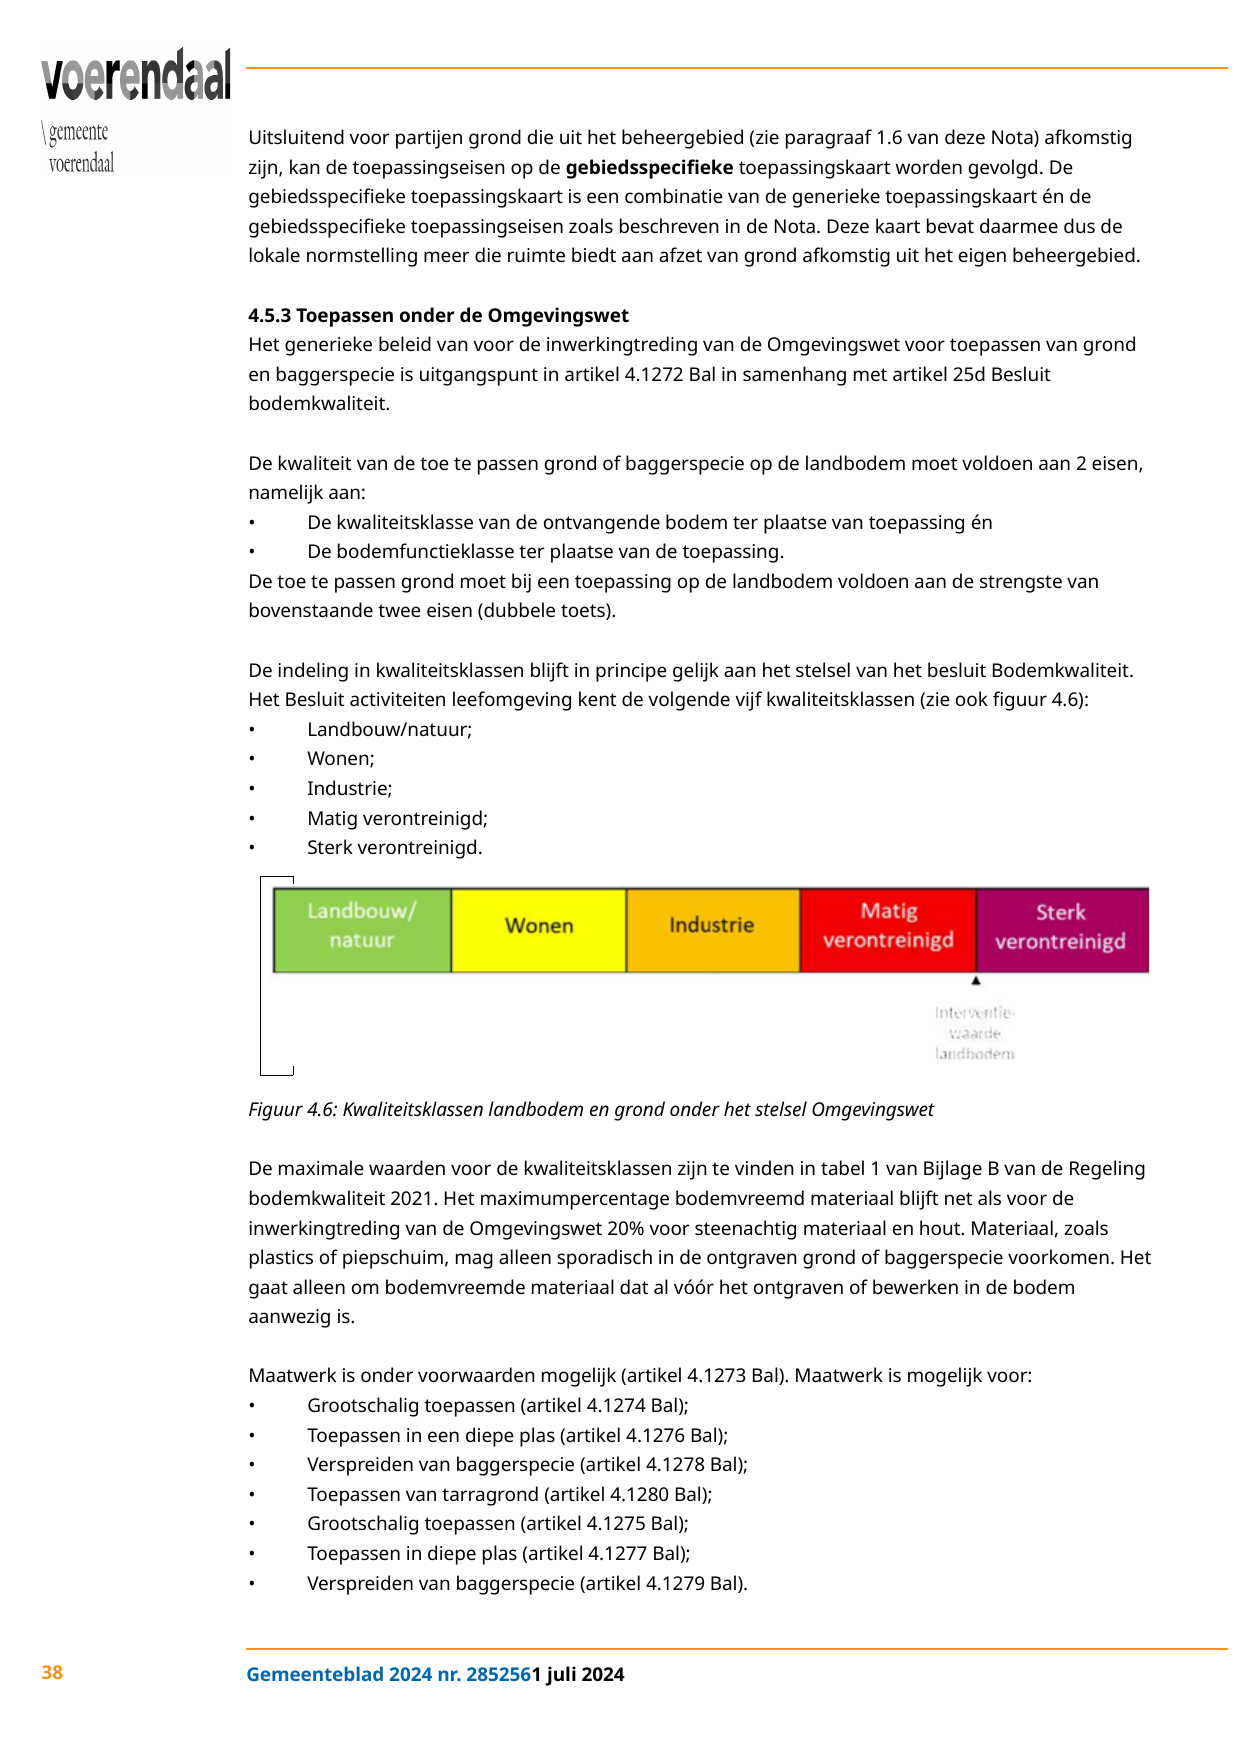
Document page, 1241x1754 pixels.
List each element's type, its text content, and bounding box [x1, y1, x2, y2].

list Sterk verontreinigd. [248, 834, 1152, 860]
picture [41, 47, 231, 172]
text De maximale waarden voor de kwaliteitsklassen zijn te vinden in tabel 1 van Bijlage B van de Regeling bodemkwaliteit 2021. Het maximumpercentage bodemvreemd materiaal blijft net als voor de inwerkingtreding van de Omgevingswet 20% voor steenachtig materiaal en hout. Materiaal, zoals plastics of piepschuim, mag alleen sporadisch in de ontgraven grond of baggerspecie voorkomen. Het gaat alleen om bodemvreemde materiaal dat al vóór het ontgraven of bewerken in de bodem aanwezig is. [248, 1156, 1152, 1329]
list Grootschalig toepassen (artikel 4.1274 Bal); [248, 1392, 1152, 1418]
list De bodemfunctieklasse ter plaatse van de toepassing. [248, 538, 1152, 564]
list Grootschalig toepassen (artikel 4.1275 Bal); [248, 1511, 1152, 1536]
text De indeling in kwaliteitsklassen blijft in principe gelijk aan het stelsel van het besluit Bodemkwaliteit. Het Besluit activiteiten leefomgeving kent de volgende vijf kwaliteitsklassen (zie ook figuur 4.6): [248, 657, 1152, 712]
list Wonen; [248, 746, 1152, 771]
text De toe te passen grond moet bij een toepassing op de landbodem voldoen aan de strengste van bovenstaande twee eisen (dubbele toets). [248, 568, 1152, 623]
picture [268, 884, 1155, 1066]
text De kwaliteit van de toe te passen grond of baggerspecie op de landbodem moet voldoen aan 2 eisen, namelijk aan: [248, 450, 1152, 505]
list Toepassen in diepe plas (artikel 4.1277 Bal); [248, 1540, 1152, 1566]
list Landbouw/natuur; [248, 716, 1152, 742]
text Maatwerk is onder voorwaarden mogelijk (artikel 4.1273 Bal). Maatwerk is mogelijk voor: [248, 1363, 1152, 1388]
list Verspreiden van baggerspecie (artikel 4.1278 Bal); [248, 1451, 1152, 1477]
list Matig verontreinigd; [248, 805, 1152, 831]
text Het generieke beleid van voor de inwerkingtreding van de Omgevingswet voor toepassen van grond en baggerspecie is uitgangspunt in artikel 4.1272 Bal in samenhang met artikel 25d Besluit bodemkwaliteit. [248, 331, 1152, 416]
text Figuur 4.6: Kwaliteitsklassen landbodem en grond onder het stelsel Omgevingswet [248, 1096, 1152, 1122]
list Toepassen in een diepe plas (artikel 4.1276 Bal); [248, 1422, 1152, 1447]
text 4.5.3 Toepassen onder de Omgevingswet [248, 302, 1152, 328]
list Industrie; [248, 775, 1152, 801]
list De kwaliteitsklasse van de ontvangende bodem ter plaatse van toepassing én [248, 509, 1152, 535]
list Verspreiden van baggerspecie (artikel 4.1279 Bal). [248, 1570, 1152, 1595]
list Toepassen van tarragrond (artikel 4.1280 Bal); [248, 1481, 1152, 1507]
text Uitsluitend voor partijen grond die uit het beheergebied (zie paragraaf 1.6 van deze Nota) afkomstig zijn, kan de toepassingseisen op de gebiedsspecifieke toepassingskaart worden gevolgd. De gebiedsspecifieke toepassingskaart is een combinatie van de generieke toepassingskaart én de gebiedsspecifieke toepassingseisen zoals beschreven in de Nota. Deze kaart bevat daarmee dus de lokale normstelling meer die ruimte biedt aan afzet van grond afkomstig uit het eigen beheergebied. [248, 124, 1152, 268]
